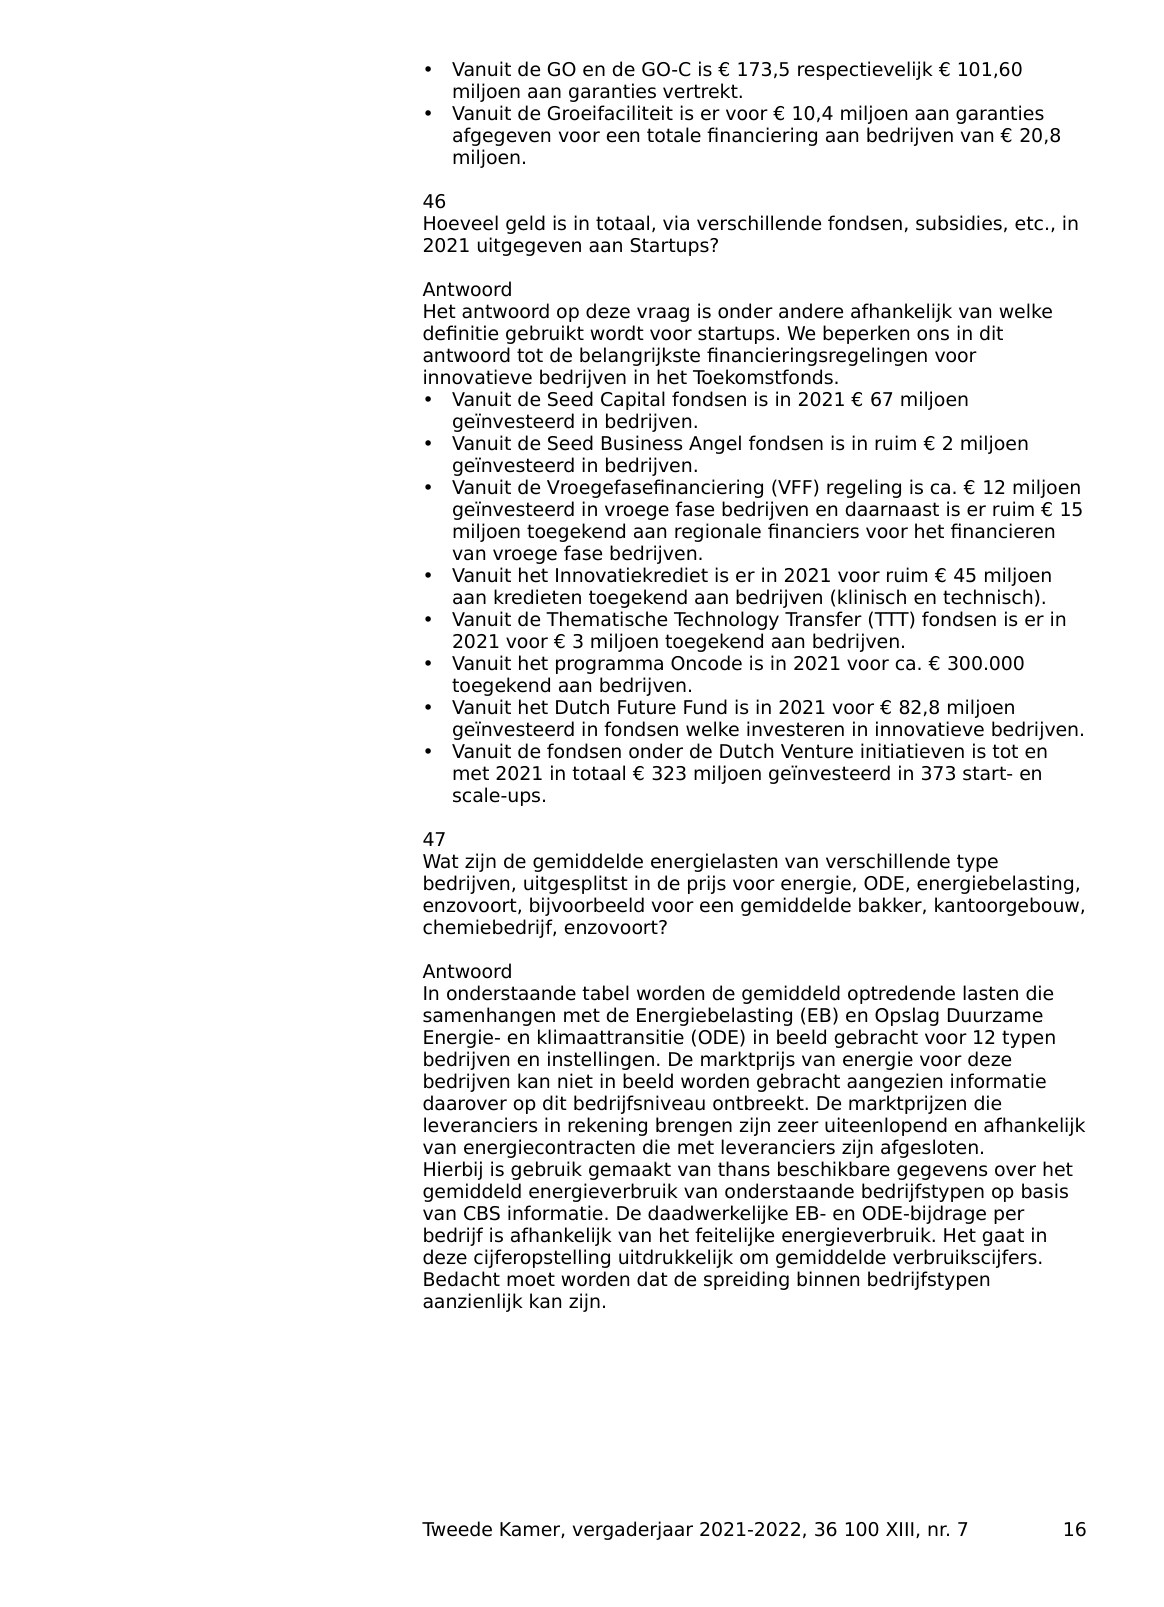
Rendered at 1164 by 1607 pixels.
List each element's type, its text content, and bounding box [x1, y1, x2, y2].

text • Vanuit het Innovatiekrediet is er in 2021 voor ruim € 45 miljoen aan kredieten toegekend aan bedrijven (klinisch en technisch). [422, 565, 1087, 609]
text • Vanuit de Seed Capital fondsen is in 2021 € 67 miljoen geïnvesteerd in bedrijven. [422, 389, 1087, 433]
text • Vanuit de fondsen onder de Dutch Venture initiatieven is tot en met 2021 in totaal € 323 miljoen geïnvesteerd in 373 start- en scale-ups. [422, 741, 1087, 807]
text • Vanuit het programma Oncode is in 2021 voor ca. € 300.000 toegekend aan bedrijven. [422, 653, 1087, 697]
text 46 [422, 191, 1087, 213]
text • Vanuit de GO en de GO-C is € 173,5 respectievelijk € 101,60 miljoen aan garanties vertrekt. [422, 59, 1087, 103]
text • Vanuit de Seed Business Angel fondsen is in ruim € 2 miljoen geïnvesteerd in bedrijven. [422, 433, 1087, 477]
text • Vanuit de Vroegefasefinanciering (VFF) regeling is ca. € 12 miljoen geïnvesteerd in vroege fase bedrijven en daarnaast is er ruim € 15 miljoen toegekend aan regionale financiers voor het financieren van vroege fase bedrijven. [422, 477, 1087, 565]
text • Vanuit de Groeifaciliteit is er voor € 10,4 miljoen aan garanties afgegeven voor een totale financiering aan bedrijven van € 20,8 miljoen. [422, 103, 1087, 169]
text Wat zijn de gemiddelde energielasten van verschillende type bedrijven, uitgesplitst in de prijs voor energie, ODE, energiebelasting, enzovoort, bijvoorbeeld voor een gemiddelde bakker, kantoorgebouw, chemiebedrijf, enzovoort? [422, 851, 1087, 939]
text In onderstaande tabel worden de gemiddeld optredende lasten die samenhangen met de Energiebelasting (EB) en Opslag Duurzame Energie- en klimaattransitie (ODE) in beeld gebracht voor 12 typen bedrijven en instellingen. De marktprijs van energie voor deze bedrijven kan niet in beeld worden gebracht aangezien informatie daarover op dit bedrijfsniveau ontbreekt. De marktprijzen die leveranciers in rekening brengen zijn zeer uiteenlopend en afhankelijk van energiecontracten die met leveranciers zijn afgesloten. [422, 983, 1087, 1159]
text Antwoord [422, 279, 1087, 301]
text Hierbij is gebruik gemaakt van thans beschikbare gegevens over het gemiddeld energieverbruik van onderstaande bedrijfstypen op basis van CBS informatie. De daadwerkelijke EB- en ODE-bijdrage per bedrijf is afhankelijk van het feitelijke energieverbruik. Het gaat in deze cijferopstelling uitdrukkelijk om gemiddelde verbruikscijfers. Bedacht moet worden dat de spreiding binnen bedrijfstypen aanzienlijk kan zijn. [422, 1159, 1087, 1313]
text • Vanuit het Dutch Future Fund is in 2021 voor € 82,8 miljoen geïnvesteerd in fondsen welke investeren in innovatieve bedrijven. [422, 697, 1087, 741]
text Hoeveel geld is in totaal, via verschillende fondsen, subsidies, etc., in 2021 uitgegeven aan Startups? [422, 213, 1087, 257]
text Het antwoord op deze vraag is onder andere afhankelijk van welke definitie gebruikt wordt voor startups. We beperken ons in dit antwoord tot de belangrijkste financieringsregelingen voor innovatieve bedrijven in het Toekomstfonds. [422, 301, 1087, 389]
text • Vanuit de Thematische Technology Transfer (TTT) fondsen is er in 2021 voor € 3 miljoen toegekend aan bedrijven. [422, 609, 1087, 653]
text 47 [422, 829, 1087, 851]
text Antwoord [422, 961, 1087, 983]
